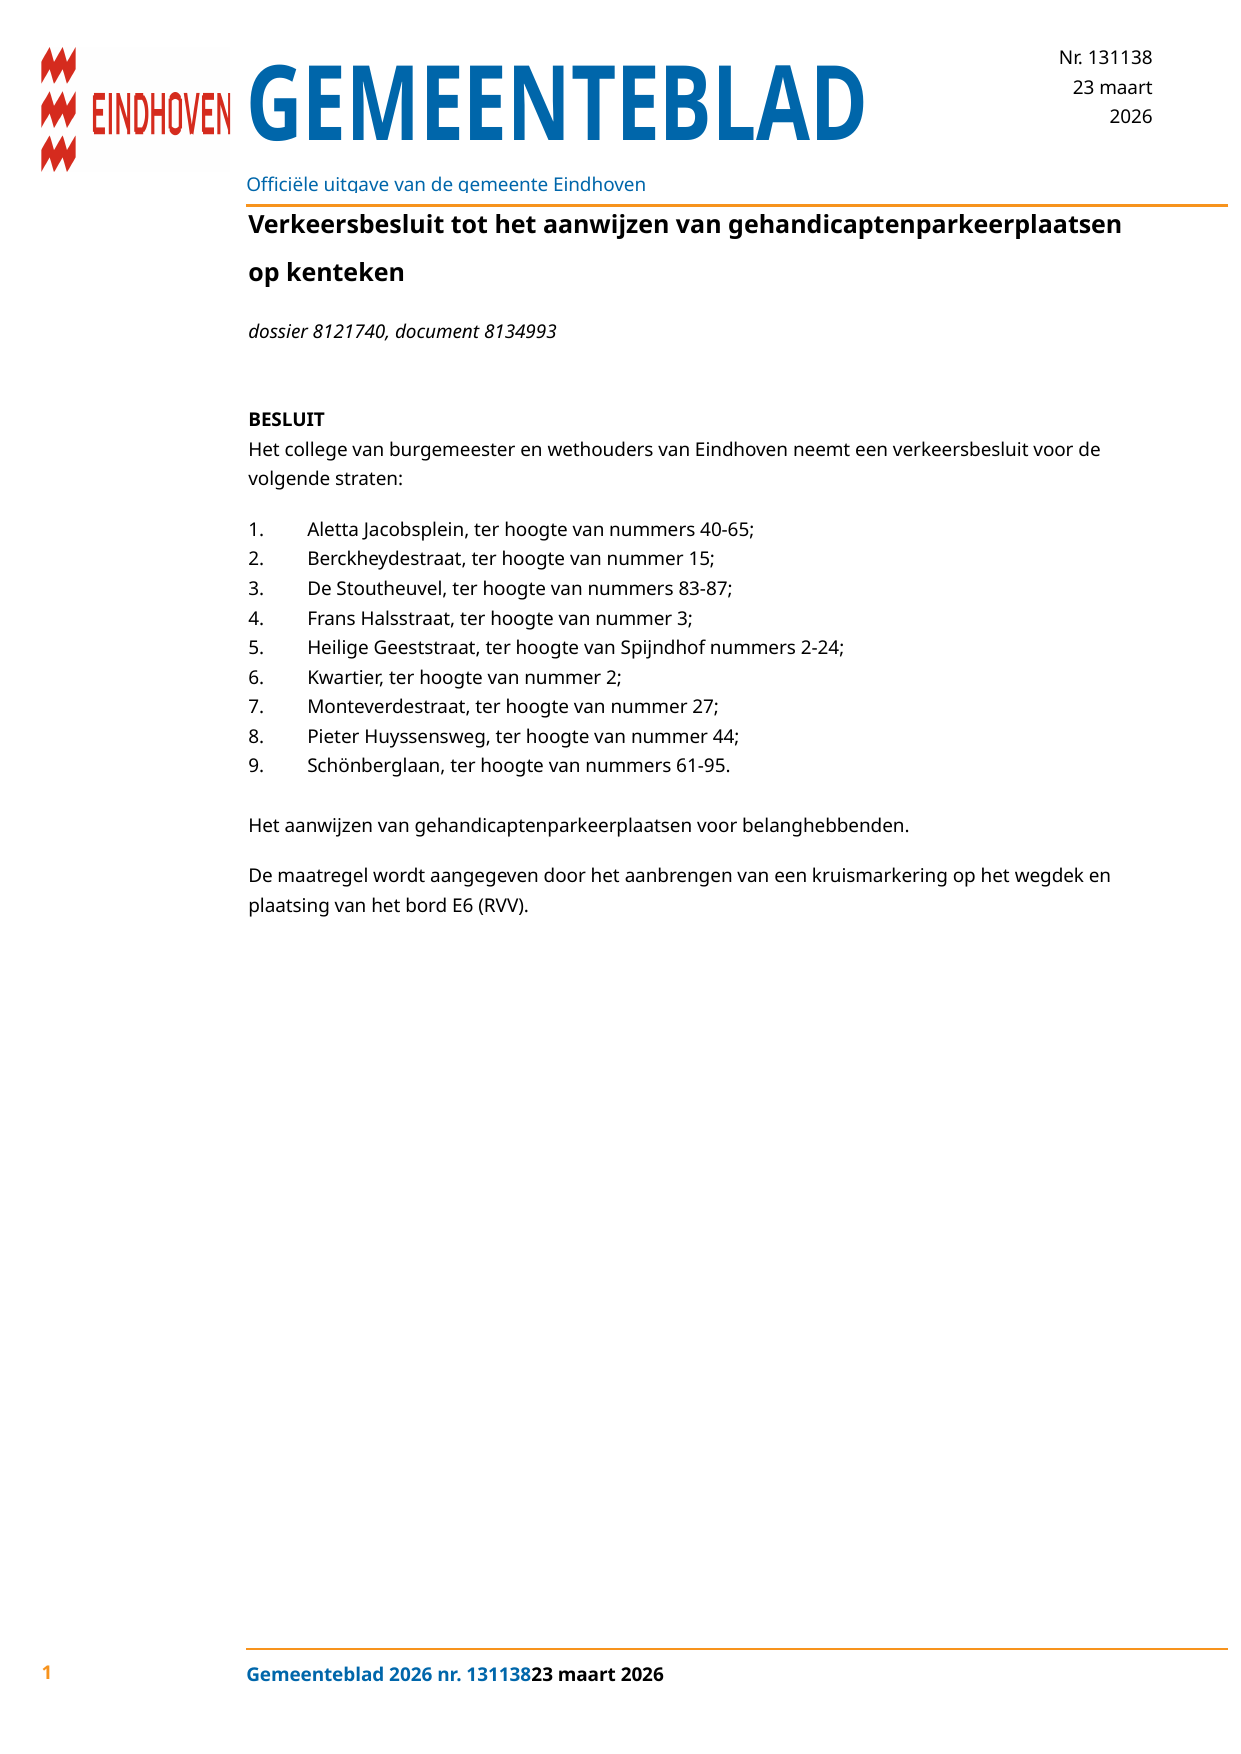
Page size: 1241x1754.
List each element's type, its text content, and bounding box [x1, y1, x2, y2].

text Verkeersbesluit tot het aanwijzen van gehandicaptenparkeerplaatsen op kenteken [248, 207, 1152, 288]
text Het college van burgemeester en wethouders van Eindhoven neemt een verkeersbesluit voor de volgende straten: [248, 436, 1152, 491]
list Monteverdestraat, ter hoogte van nummer 27; [248, 693, 1152, 719]
list Berckheydestraat, ter hoogte van nummer 15; [248, 546, 1152, 571]
list Kwartier, ter hoogte van nummer 2; [248, 664, 1152, 689]
text BESLUIT [248, 406, 1152, 432]
text Het aanwijzen van gehandicaptenparkeerplaatsen voor belanghebbenden. [248, 812, 1152, 837]
list Heilige Geeststraat, ter hoogte van Spijndhof nummers 2-24; [248, 634, 1152, 660]
list Frans Halsstraat, ter hoogte van nummer 3; [248, 605, 1152, 630]
list Aletta Jacobsplein, ter hoogte van nummers 40-65; [248, 516, 1152, 542]
text dossier 8121740, document 8134993 [248, 318, 1152, 344]
text De maatregel wordt aangegeven door het aanbrengen van een kruismarkering op het wegdek en plaatsing van het bord E6 (RVV). [248, 862, 1152, 917]
list De Stoutheuvel, ter hoogte van nummers 83-87; [248, 575, 1152, 601]
picture [41, 47, 231, 172]
list Pieter Huyssensweg, ter hoogte van nummer 44; [248, 723, 1152, 749]
list Schönberglaan, ter hoogte van nummers 61-95. [248, 753, 1152, 778]
